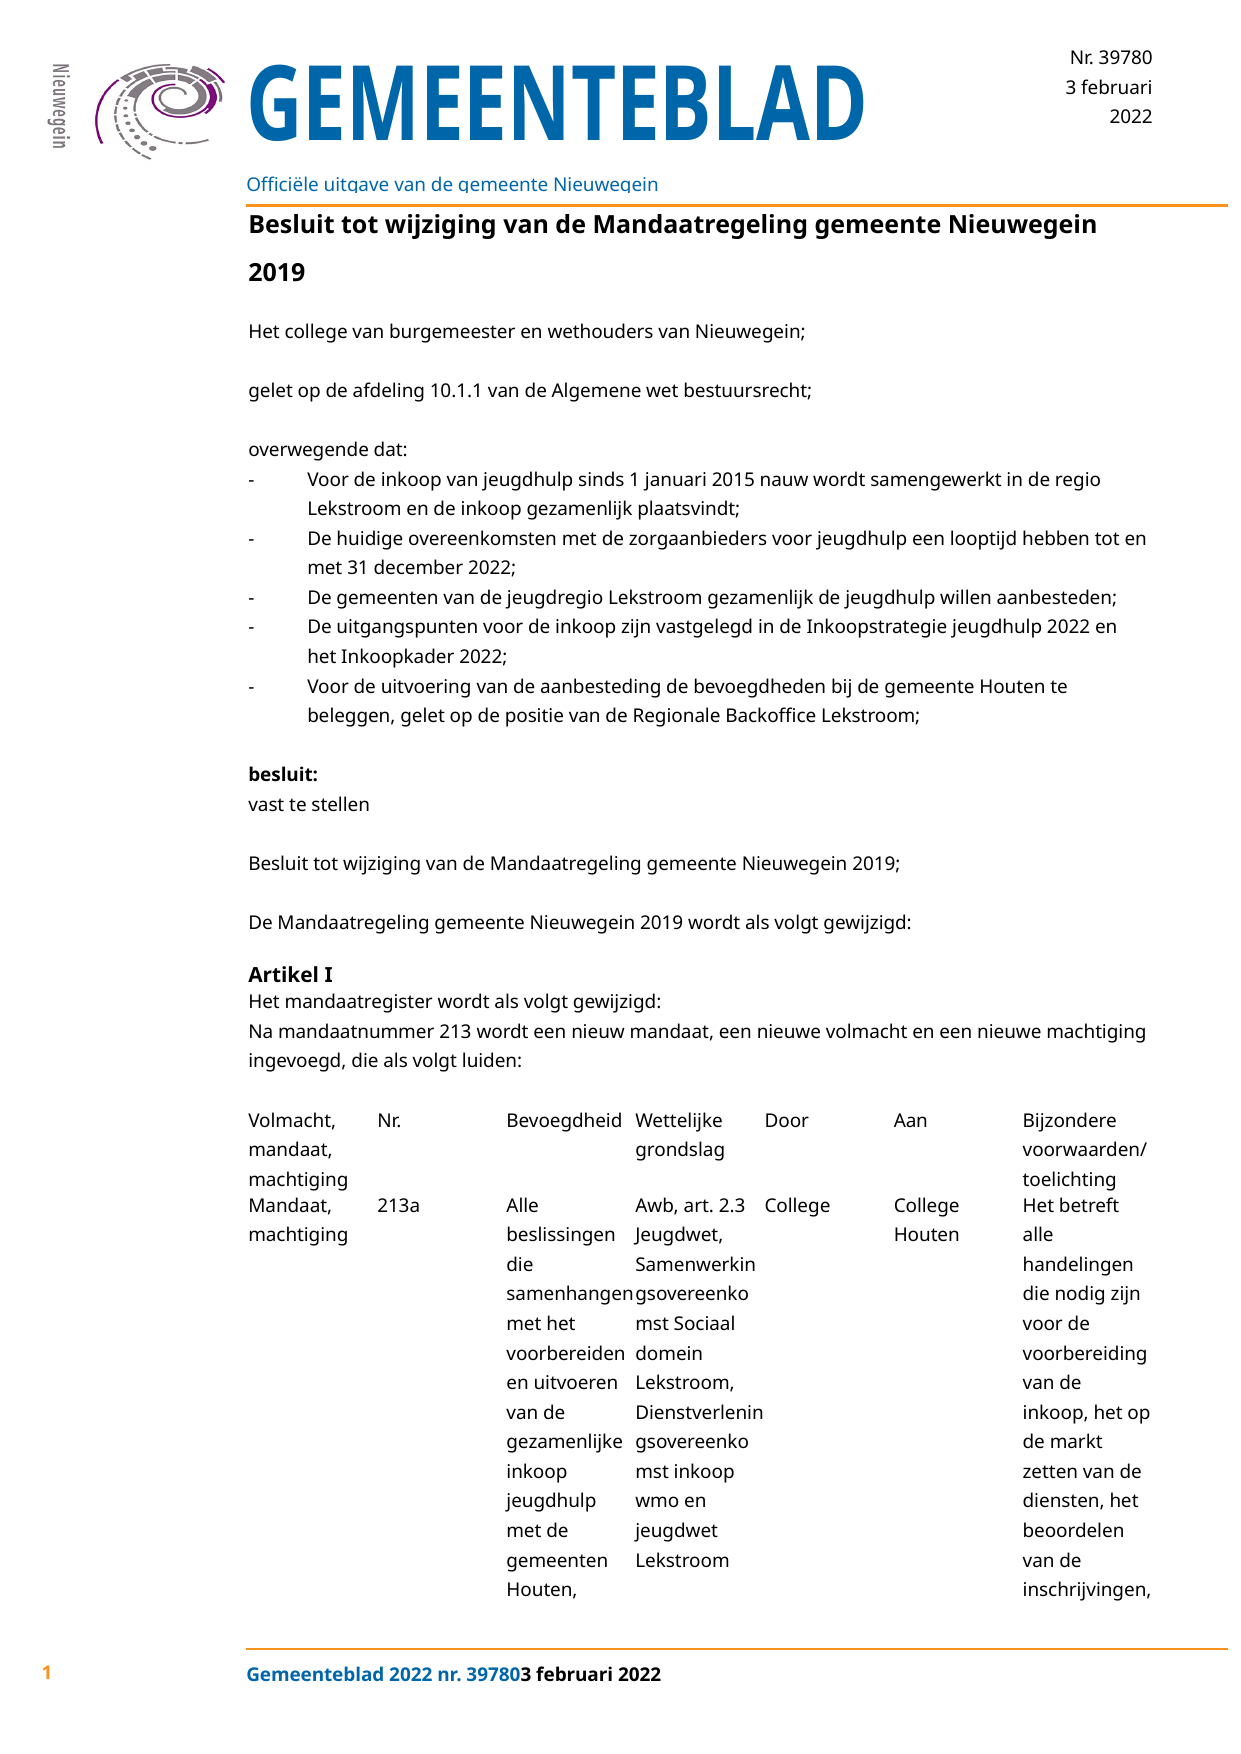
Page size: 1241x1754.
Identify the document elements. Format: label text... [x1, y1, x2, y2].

text Besluit tot wijziging van de Mandaatregeling gemeente Nieuwegein 2019; [248, 850, 1152, 876]
table_header Door [764, 1107, 893, 1192]
text Besluit tot wijziging van de Mandaatregeling gemeente Nieuwegein 2019 [248, 207, 1152, 288]
text vast te stellen [248, 791, 1152, 817]
list Voor de inkoop van jeugdhulp sinds 1 januari 2015 nauw wordt samengewerkt in de regio Lekstroom en de inkoop gezamenlijk plaatsvindt; [248, 466, 1152, 521]
list De gemeenten van de jeugdregio Lekstroom gezamenlijk de jeugdhulp willen aanbesteden; [248, 584, 1152, 610]
list Voor de uitvoering van de aanbesteding de bevoegdheden bij de gemeente Houten te beleggen, gelet op de positie van de Regionale Backoffice Lekstroom; [248, 673, 1152, 728]
table_cell College [764, 1192, 893, 1602]
table_header Wettelijke grondslag [635, 1107, 764, 1192]
table_cell Awb, art. 2.3 Jeugdwet, Samenwerkingsovereenkomst Sociaal domein Lekstroom, Dienstverleningsovereenkomst inkoop wmo en jeugdwet Lekstroom [635, 1192, 764, 1602]
text overwegende dat: [248, 436, 1152, 462]
list De uitgangspunten voor de inkoop zijn vastgelegd in de Inkoopstrategie jeugdhulp 2022 en het Inkoopkader 2022; [248, 614, 1152, 669]
table_cell Alle beslissingen die samenhangen met het voorbereiden en uitvoeren van de gezamenlijke inkoop jeugdhulp met de gemeenten Houten, [506, 1192, 635, 1602]
text gelet op de afdeling 10.1.1 van de Algemene wet bestuursrecht; [248, 377, 1152, 403]
text Het mandaatregister wordt als volgt gewijzigd: [248, 988, 1152, 1014]
picture [41, 47, 231, 172]
text Na mandaatnummer 213 wordt een nieuw mandaat, een nieuwe volmacht en een nieuwe machtiging ingevoegd, die als volgt luiden: [248, 1018, 1152, 1073]
table_header Bijzondere voorwaarden/toelichting [1023, 1107, 1152, 1192]
text besluit: [248, 762, 1152, 787]
text Het college van burgemeester en wethouders van Nieuwegein; [248, 318, 1152, 344]
text Artikel I [248, 960, 1152, 988]
text De Mandaatregeling gemeente Nieuwegein 2019 wordt als volgt gewijzigd: [248, 909, 1152, 935]
table_header Bevoegdheid [506, 1107, 635, 1192]
table_cell 213a [377, 1192, 506, 1602]
table_cell Het betreft alle handelingen die nodig zijn voor de voorbereiding van de inkoop, het op de markt zetten van de diensten, het beoordelen van de inschrijvingen, [1023, 1192, 1152, 1602]
table_header Nr. [377, 1107, 506, 1192]
table_header Volmacht, mandaat, machtiging [248, 1107, 377, 1192]
table_cell Mandaat, machtiging [248, 1192, 377, 1602]
table_cell College Houten [894, 1192, 1022, 1602]
list De huidige overeenkomsten met de zorgaanbieders voor jeugdhulp een looptijd hebben tot en met 31 december 2022; [248, 525, 1152, 580]
table_header Aan [894, 1107, 1022, 1192]
